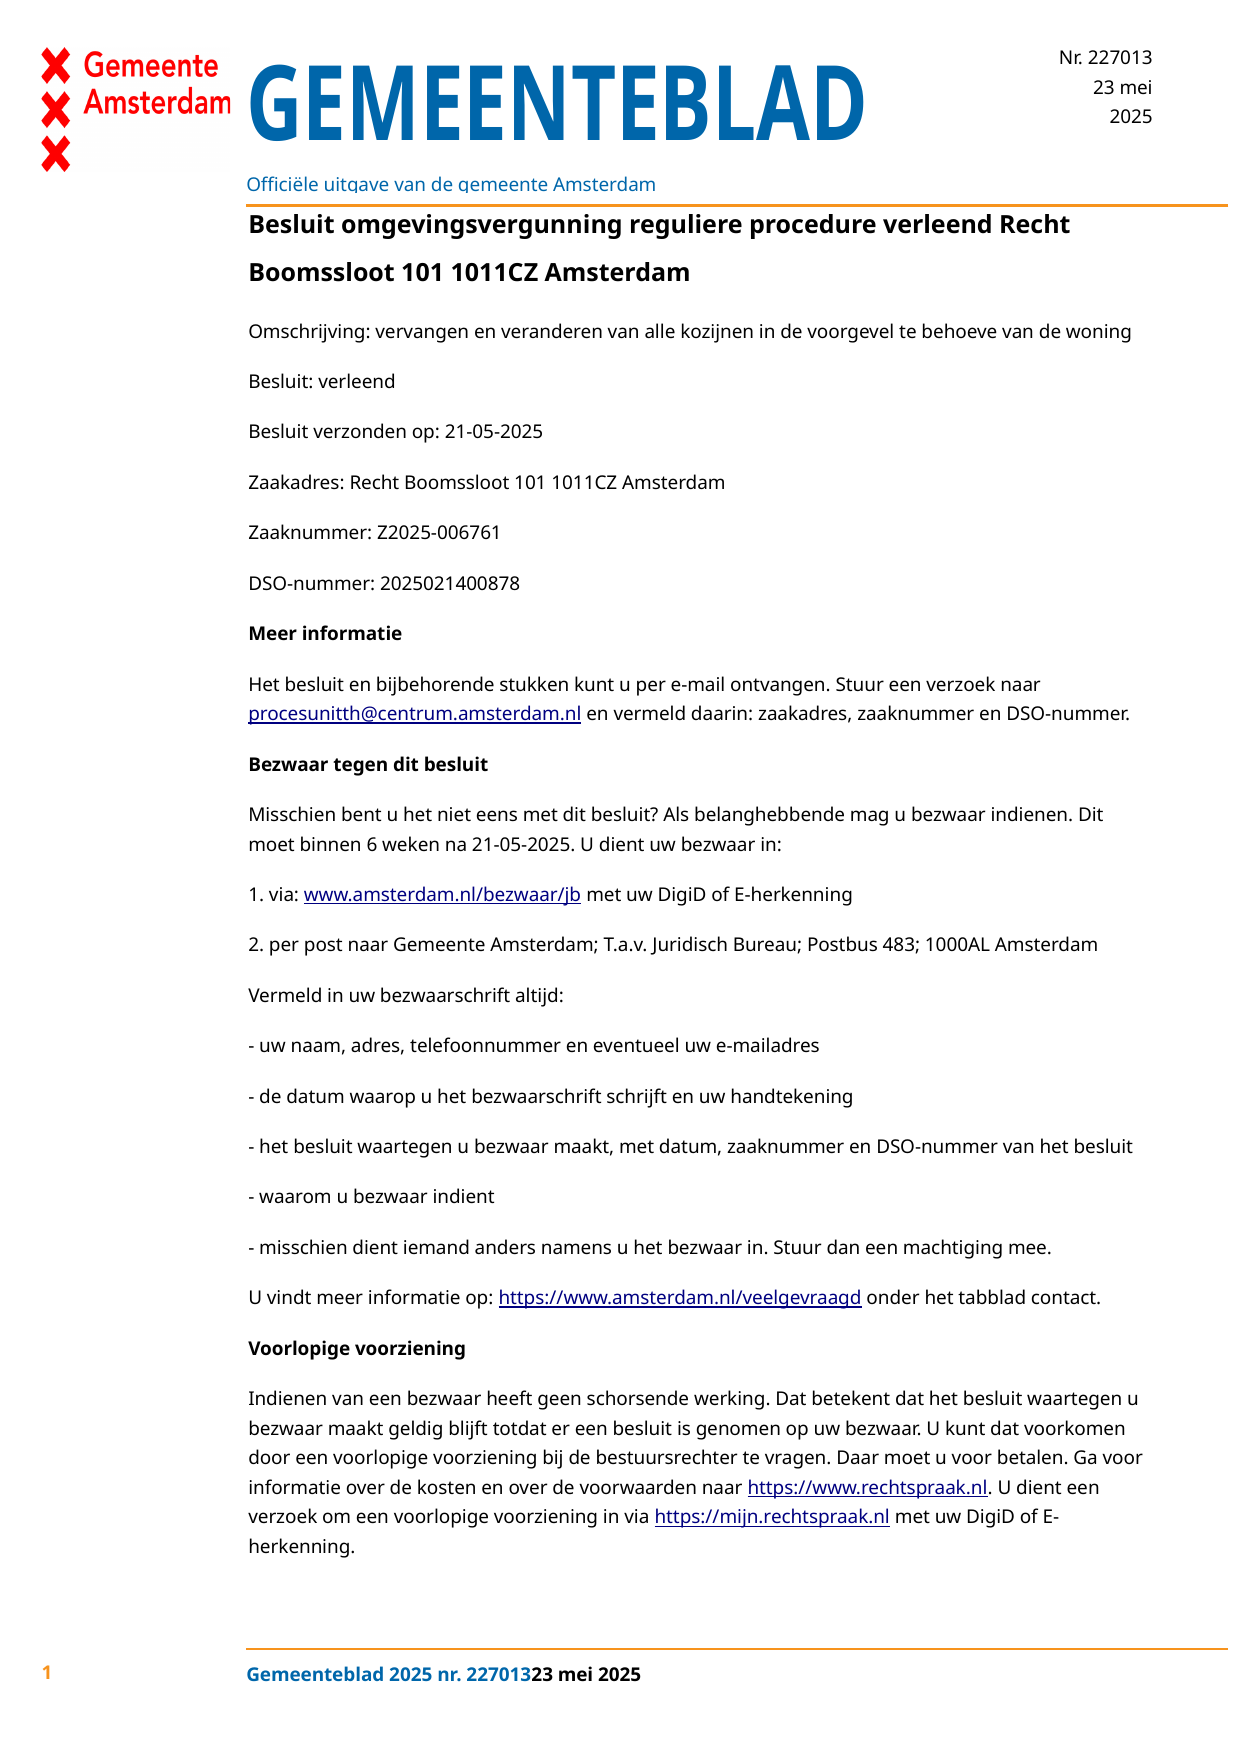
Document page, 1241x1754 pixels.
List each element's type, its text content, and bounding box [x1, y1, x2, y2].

text U vindt meer informatie op: https://www.amsterdam.nl/veelgevraagd onder het tabblad contact. [248, 1284, 1152, 1310]
text Besluit omgevingsvergunning reguliere procedure verleend Recht Boomssloot 101 1011CZ Amsterdam [248, 207, 1152, 288]
text Omschrijving: vervangen en veranderen van alle kozijnen in de voorgevel te behoeve van de woning [248, 318, 1152, 344]
text Besluit verzonden op: 21-05-2025 [248, 419, 1152, 444]
text Indienen van een bezwaar heeft geen schorsende werking. Dat betekent dat het besluit waartegen u bezwaar maakt geldig blijft totdat er een besluit is genomen op uw bezwaar. U kunt dat voorkomen door een voorlopige voorziening bij de bestuursrechter te vragen. Daar moet u voor betalen. Ga voor informatie over de kosten en over de voorwaarden naar https://www.rechtspraak.nl. U dient een verzoek om een voorlopige voorziening in via https://mijn.rechtspraak.nl met uw DigiD of E-herkenning. [248, 1385, 1152, 1559]
text Het besluit en bijbehorende stukken kunt u per e-mail ontvangen. Stuur een verzoek naar procesunitth@centrum.amsterdam.nl en vermeld daarin: zaakadres, zaaknummer en DSO-nummer. [248, 671, 1152, 726]
text 2. per post naar Gemeente Amsterdam; T.a.v. Juridisch Bureau; Postbus 483; 1000AL Amsterdam [248, 932, 1152, 957]
picture [41, 47, 231, 172]
text - misschien dient iemand anders namens u het bezwaar in. Stuur dan een machtiging mee. [248, 1234, 1152, 1260]
text 1. via: www.amsterdam.nl/bezwaar/jb met uw DigiD of E-herkenning [248, 881, 1152, 907]
text Zaakadres: Recht Boomssloot 101 1011CZ Amsterdam [248, 469, 1152, 495]
text Voorlopige voorziening [248, 1335, 1152, 1361]
text Bezwaar tegen dit besluit [248, 751, 1152, 777]
text Meer informatie [248, 620, 1152, 646]
text - de datum waarop u het bezwaarschrift schrijft en uw handtekening [248, 1083, 1152, 1109]
text Zaaknummer: Z2025-006761 [248, 519, 1152, 545]
text - het besluit waartegen u bezwaar maakt, met datum, zaaknummer en DSO-nummer van het besluit [248, 1133, 1152, 1159]
text DSO-nummer: 2025021400878 [248, 570, 1152, 596]
text Misschien bent u het niet eens met dit besluit? Als belanghebbende mag u bezwaar indienen. Dit moet binnen 6 weken na 21-05-2025. U dient uw bezwaar in: [248, 801, 1152, 857]
text - uw naam, adres, telefoonnummer en eventueel uw e-mailadres [248, 1032, 1152, 1058]
text Vermeld in uw bezwaarschrift altijd: [248, 982, 1152, 1008]
text Besluit: verleend [248, 368, 1152, 394]
text - waarom u bezwaar indient [248, 1184, 1152, 1209]
